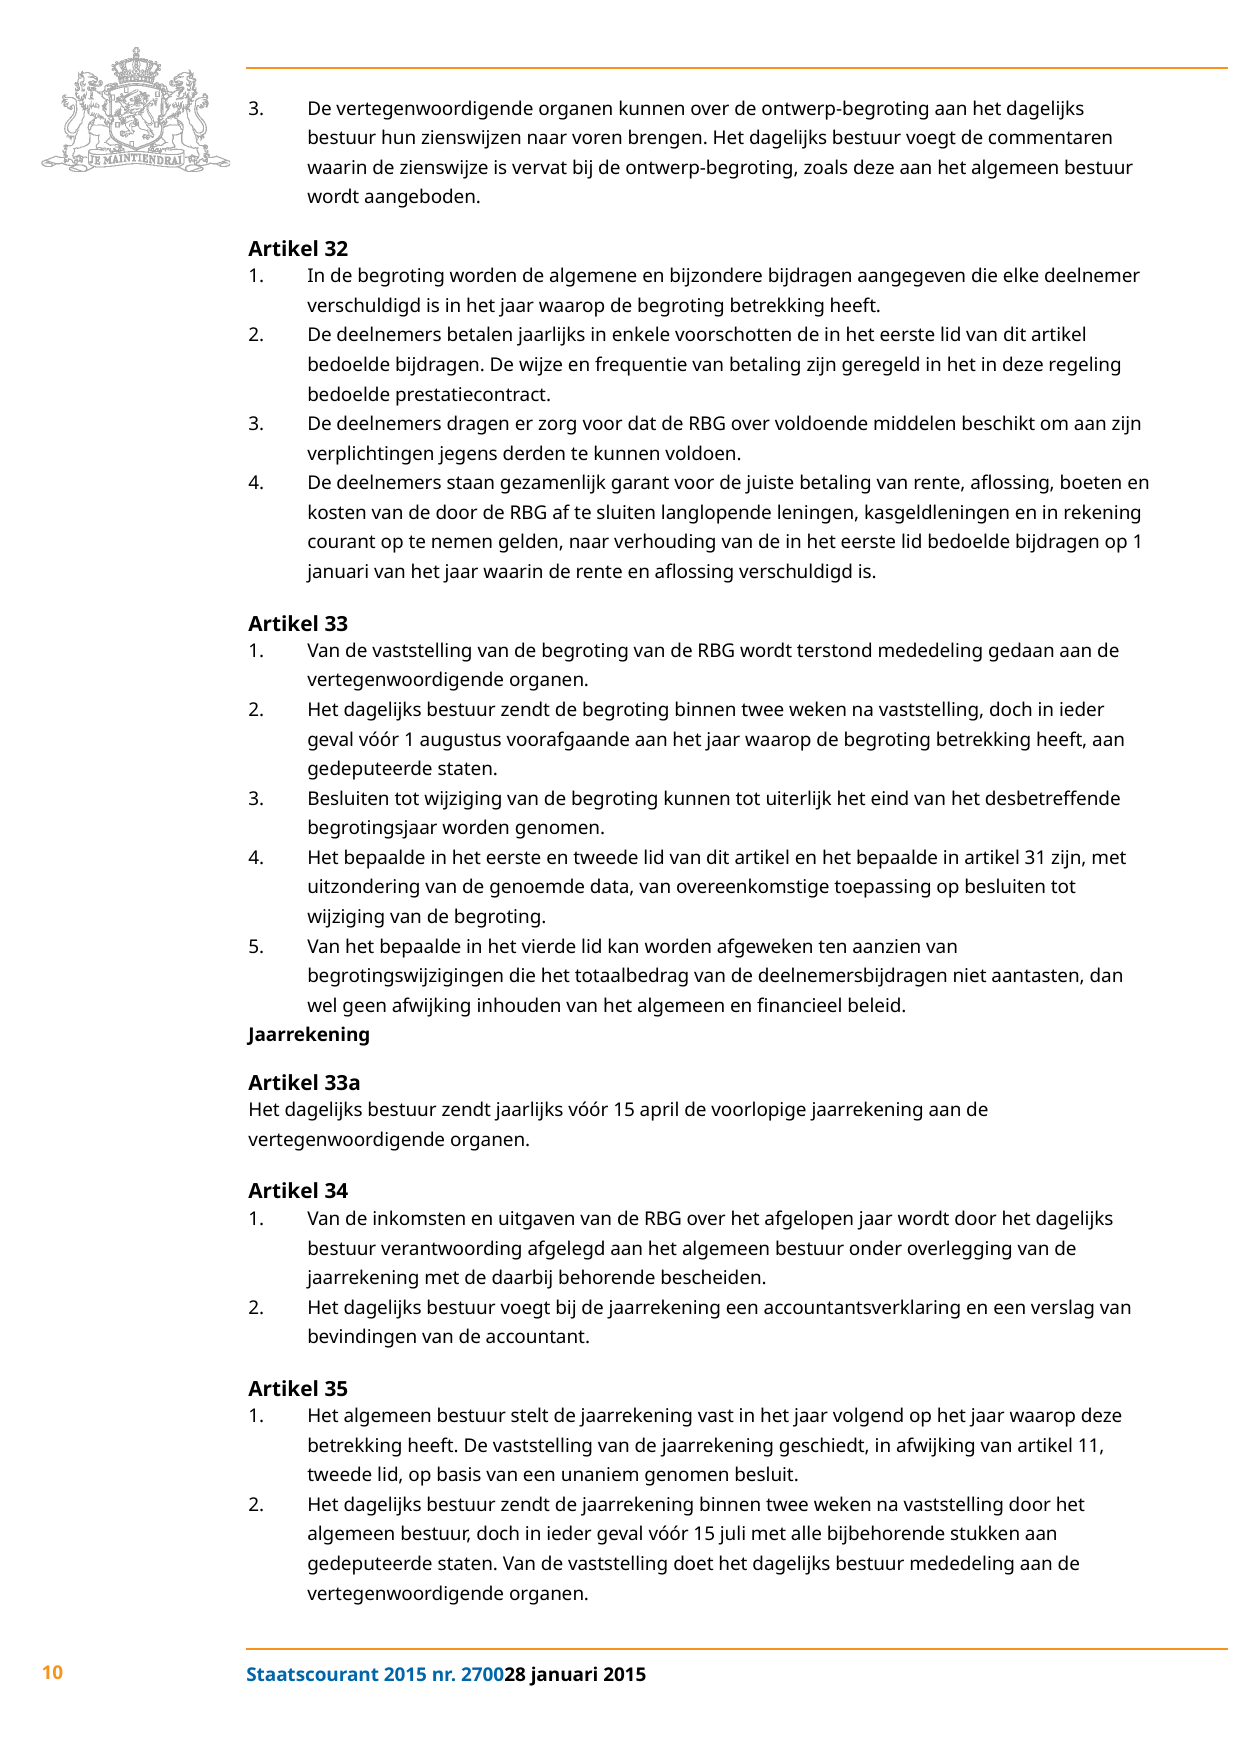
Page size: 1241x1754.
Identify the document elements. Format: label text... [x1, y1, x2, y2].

list Van het bepaalde in het vierde lid kan worden afgeweken ten aanzien van begrotingswijzigingen die het totaalbedrag van de deelnemersbijdragen niet aantasten, dan wel geen afwijking inhouden van het algemeen en financieel beleid. [248, 933, 1152, 1018]
text Het dagelijks bestuur zendt jaarlijks vóór 15 april de voorlopige jaarrekening aan de vertegenwoordigende organen. [248, 1097, 1152, 1152]
list De deelnemers staan gezamenlijk garant voor de juiste betaling van rente, aflossing, boeten en kosten van de door de RBG af te sluiten langlopende leningen, kasgeldleningen en in rekening courant op te nemen gelden, naar verhouding van de in het eerste lid bedoelde bijdragen op 1 januari van het jaar waarin de rente en aflossing verschuldigd is. [248, 469, 1152, 584]
text Artikel 34 [248, 1177, 1152, 1205]
text Artikel 35 [248, 1374, 1152, 1402]
list Van de inkomsten en uitgaven van de RBG over het afgelopen jaar wordt door het dagelijks bestuur verantwoording afgelegd aan het algemeen bestuur onder overlegging van de jaarrekening met de daarbij behorende bescheiden. [248, 1205, 1152, 1290]
text Jaarrekening [248, 1022, 1152, 1047]
text Artikel 33a [248, 1068, 1152, 1097]
picture [41, 47, 231, 172]
list In de begroting worden de algemene en bijzondere bijdragen aangegeven die elke deelnemer verschuldigd is in het jaar waarop de begroting betrekking heeft. [248, 262, 1152, 318]
list De vertegenwoordigende organen kunnen over de ontwerp-begroting aan het dagelijks bestuur hun zienswijzen naar voren brengen. Het dagelijks bestuur voegt de commentaren waarin de zienswijze is vervat bij de ontwerp-begroting, zoals deze aan het algemeen bestuur wordt aangeboden. [248, 95, 1152, 209]
text Artikel 32 [248, 234, 1152, 262]
list Het dagelijks bestuur zendt de begroting binnen twee weken na vaststelling, doch in ieder geval vóór 1 augustus voorafgaande aan het jaar waarop de begroting betrekking heeft, aan gedeputeerde staten. [248, 696, 1152, 781]
list Het dagelijks bestuur voegt bij de jaarrekening een accountantsverklaring en een verslag van bevindingen van de accountant. [248, 1294, 1152, 1349]
list De deelnemers betalen jaarlijks in enkele voorschotten de in het eerste lid van dit artikel bedoelde bijdragen. De wijze en frequentie van betaling zijn geregeld in het in deze regeling bedoelde prestatiecontract. [248, 322, 1152, 406]
text Artikel 33 [248, 609, 1152, 637]
list Van de vaststelling van de begroting van de RBG wordt terstond mededeling gedaan aan de vertegenwoordigende organen. [248, 637, 1152, 692]
list Besluiten tot wijziging van de begroting kunnen tot uiterlijk het eind van het desbetreffende begrotingsjaar worden genomen. [248, 785, 1152, 840]
list De deelnemers dragen er zorg voor dat de RBG over voldoende middelen beschikt om aan zijn verplichtingen jegens derden te kunnen voldoen. [248, 410, 1152, 466]
list Het bepaalde in het eerste en tweede lid van dit artikel en het bepaalde in artikel 31 zijn, met uitzondering van de genoemde data, van overeenkomstige toepassing op besluiten tot wijziging van de begroting. [248, 844, 1152, 929]
list Het dagelijks bestuur zendt de jaarrekening binnen twee weken na vaststelling door het algemeen bestuur, doch in ieder geval vóór 15 juli met alle bijbehorende stukken aan gedeputeerde staten. Van de vaststelling doet het dagelijks bestuur mededeling aan de vertegenwoordigende organen. [248, 1491, 1152, 1606]
list Het algemeen bestuur stelt de jaarrekening vast in het jaar volgend op het jaar waarop deze betrekking heeft. De vaststelling van de jaarrekening geschiedt, in afwijking van artikel 11, tweede lid, op basis van een unaniem genomen besluit. [248, 1402, 1152, 1487]
